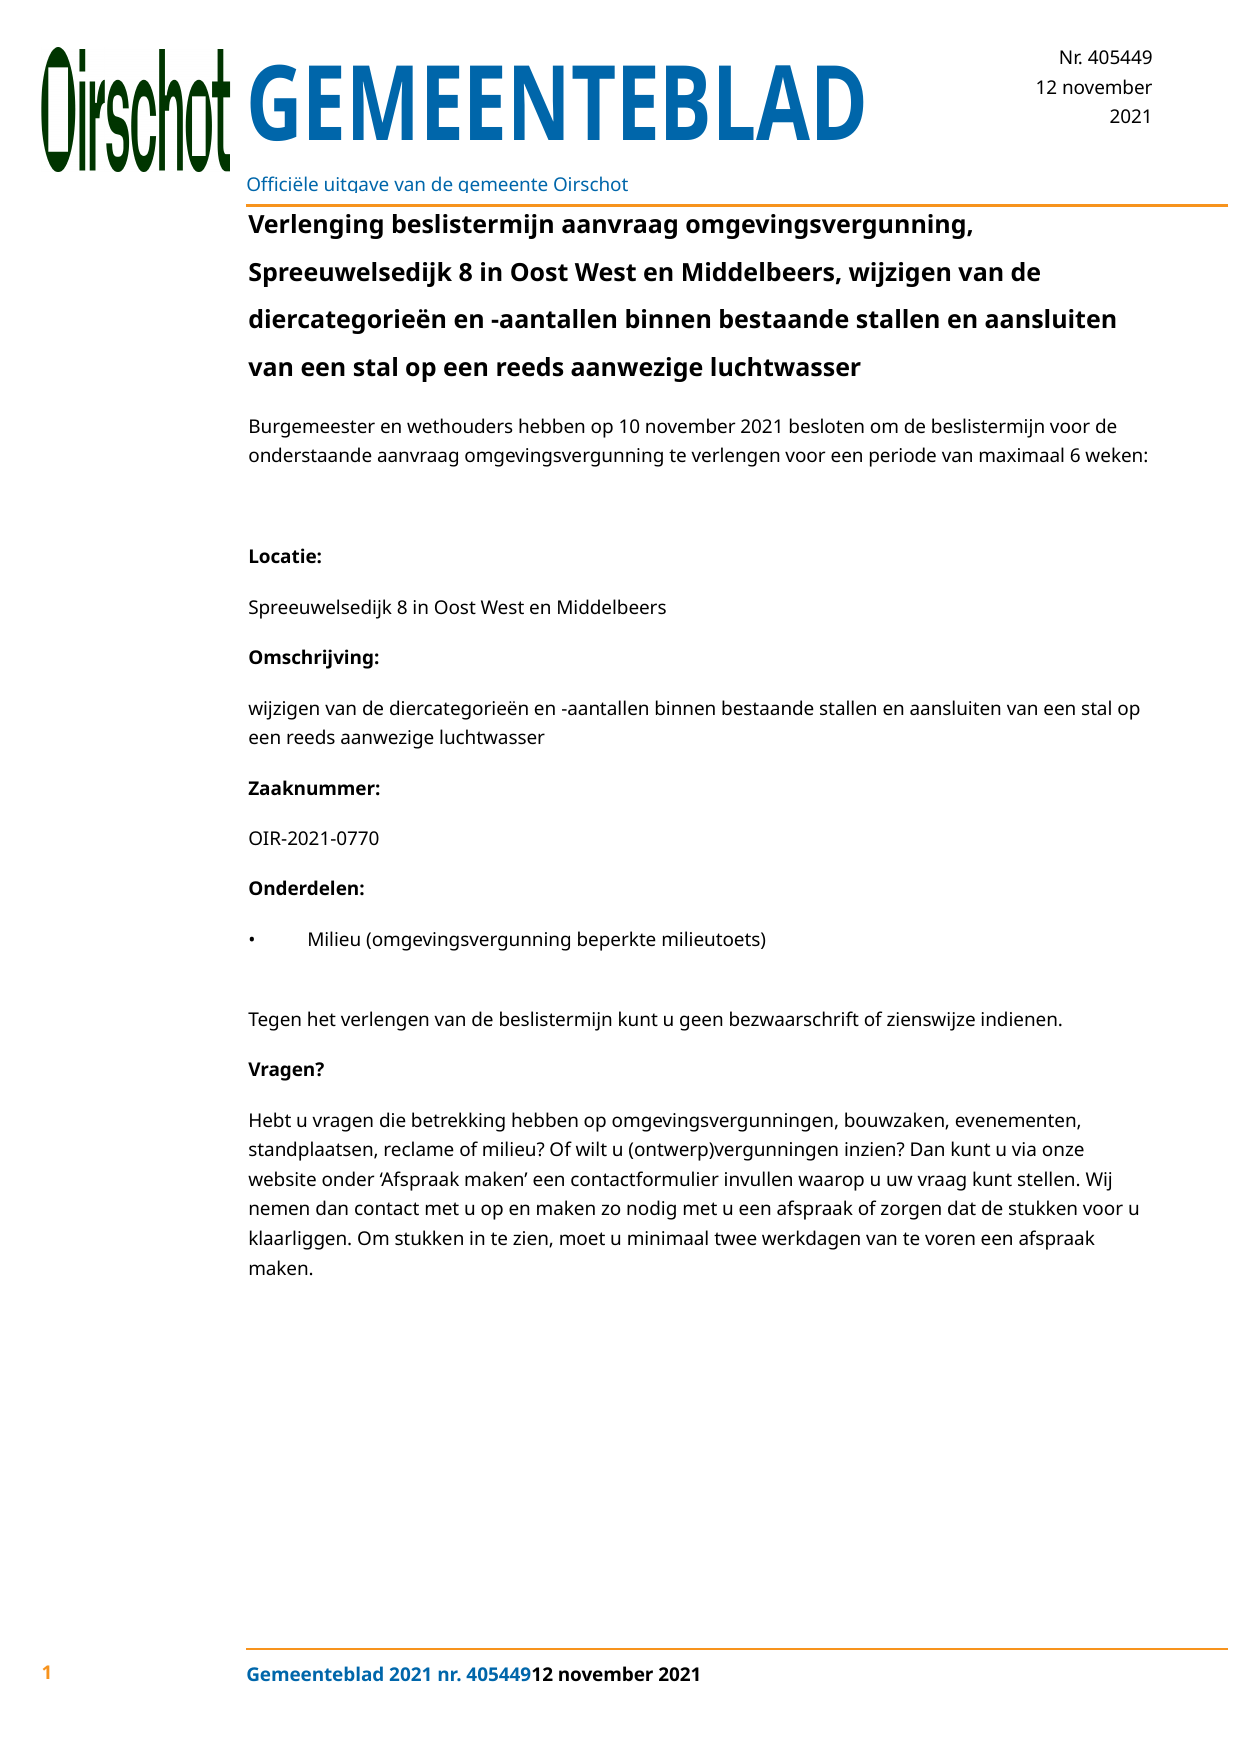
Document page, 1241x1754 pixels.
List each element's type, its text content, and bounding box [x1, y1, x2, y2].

text Spreeuwelsedijk 8 in Oost West en Middelbeers [248, 594, 1152, 620]
text OIR-2021-0770 [248, 825, 1152, 851]
list Milieu (omgevingsvergunning beperkte milieutoets) [248, 926, 1152, 952]
text Zaaknummer: [248, 775, 1152, 801]
text Locatie: [248, 543, 1152, 569]
text Vragen? [248, 1056, 1152, 1082]
text wijzigen van de diercategorieën en -aantallen binnen bestaande stallen en aansluiten van een stal op een reeds aanwezige luchtwasser [248, 695, 1152, 750]
text Hebt u vragen die betrekking hebben op omgevingsvergunningen, bouwzaken, evenementen, standplaatsen, reclame of milieu? Of wilt u (ontwerp)vergunningen inzien? Dan kunt u via onze website onder ‘Afspraak maken’ een contactformulier invullen waarop u uw vraag kunt stellen. Wij nemen dan contact met u op en maken zo nodig met u een afspraak of zorgen dat de stukken voor u klaarliggen. Om stukken in te zien, moet u minimaal twee werkdagen van te voren een afspraak maken. [248, 1107, 1152, 1281]
text Onderdelen: [248, 876, 1152, 901]
text Tegen het verlengen van de beslistermijn kunt u geen bezwaarschrift of zienswijze indienen. [248, 1006, 1152, 1032]
text Omschrijving: [248, 644, 1152, 670]
picture [41, 47, 231, 172]
text Verlenging beslistermijn aanvraag omgevingsvergunning, Spreeuwelsedijk 8 in Oost West en Middelbeers, wijzigen van de diercategorieën en -aantallen binnen bestaande stallen en aansluiten van een stal op een reeds aanwezige luchtwasser [248, 207, 1152, 384]
text Burgemeester en wethouders hebben op 10 november 2021 besloten om de beslistermijn voor de onderstaande aanvraag omgevingsvergunning te verlengen voor een periode van maximaal 6 weken: [248, 413, 1152, 468]
